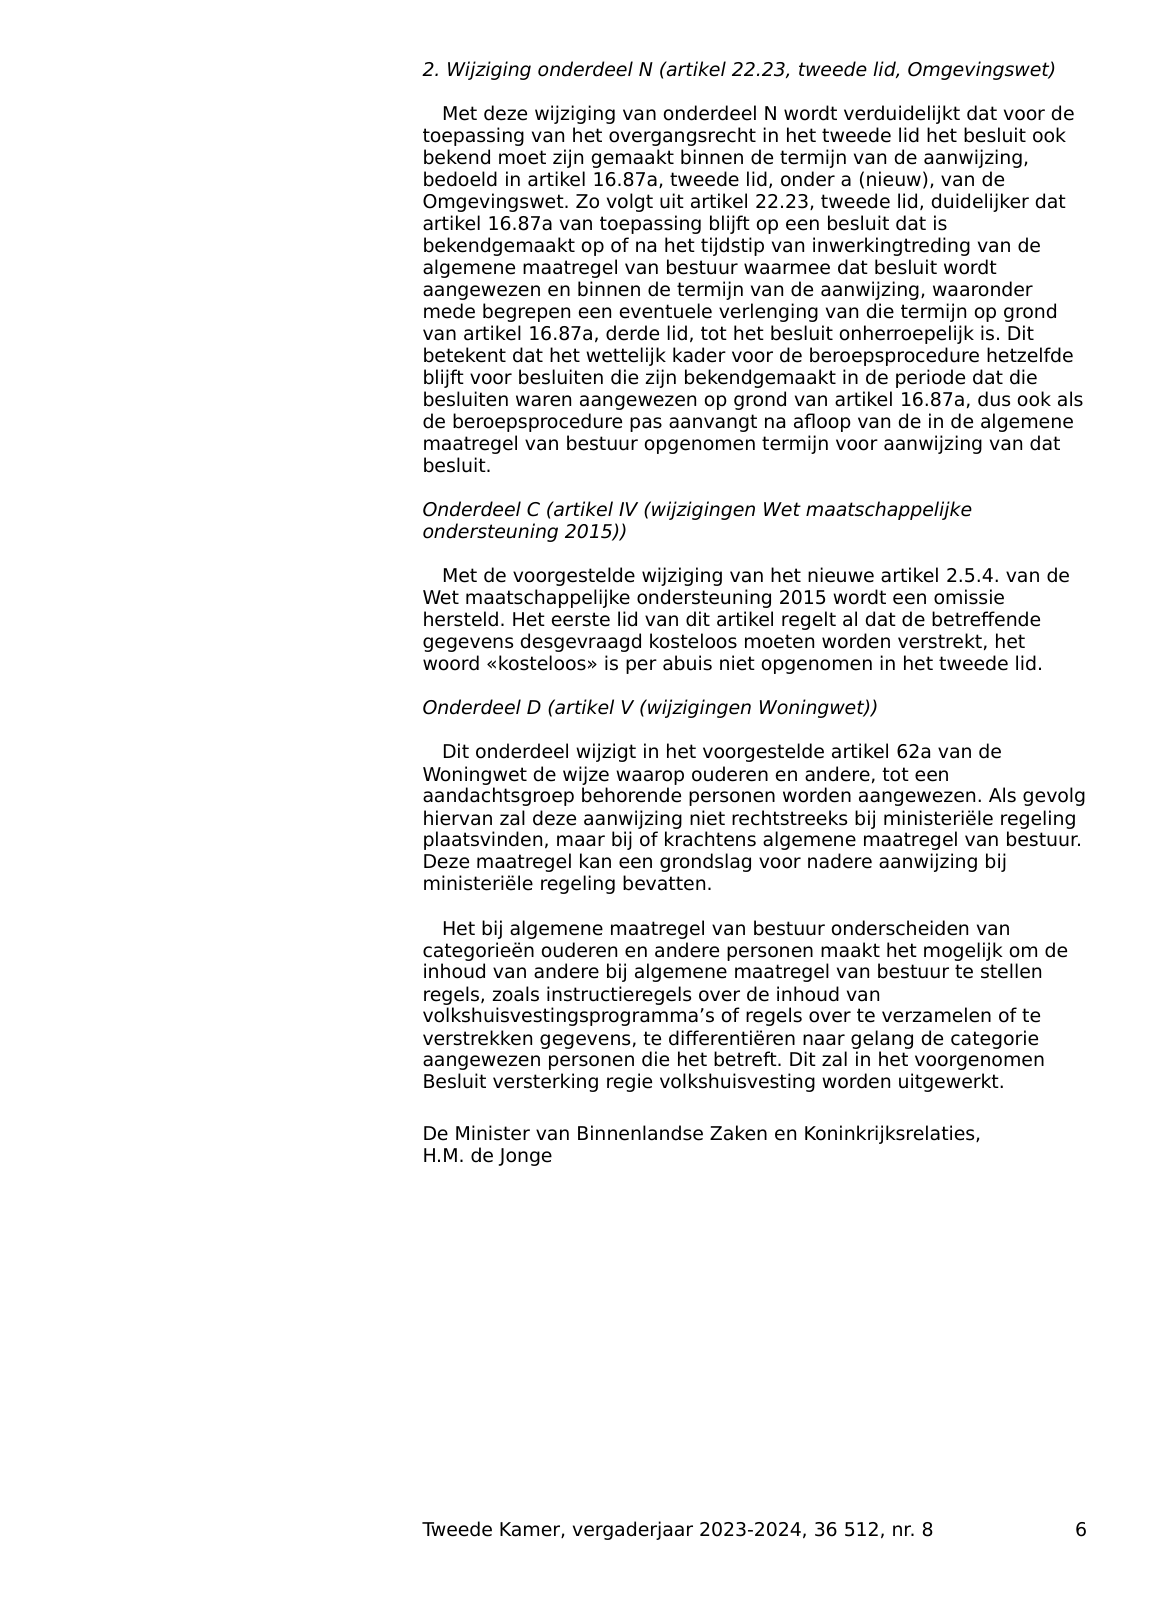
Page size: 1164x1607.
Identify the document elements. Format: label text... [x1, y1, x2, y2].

text Met deze wijziging van onderdeel N wordt verduidelijkt dat voor de toepassing van het overgangsrecht in het tweede lid het besluit ook bekend moet zijn gemaakt binnen de termijn van de aanwijzing, bedoeld in artikel 16.87a, tweede lid, onder a (nieuw), van de Omgevingswet. Zo volgt uit artikel 22.23, tweede lid, duidelijker dat artikel 16.87a van toepassing blijft op een besluit dat is bekendgemaakt op of na het tijdstip van inwerkingtreding van de algemene maatregel van bestuur waarmee dat besluit wordt aangewezen en binnen de termijn van de aanwijzing, waaronder mede begrepen een eventuele verlenging van die termijn op grond van artikel 16.87a, derde lid, tot het besluit onherroepelijk is. Dit betekent dat het wettelijk kader voor de beroepsprocedure hetzelfde blijft voor besluiten die zijn bekendgemaakt in de periode dat die besluiten waren aangewezen op grond van artikel 16.87a, dus ook als de beroepsprocedure pas aanvangt na afloop van de in de algemene maatregel van bestuur opgenomen termijn voor aanwijzing van dat besluit. [422, 103, 1087, 477]
text Het bij algemene maatregel van bestuur onderscheiden van categorieën ouderen en andere personen maakt het mogelijk om de inhoud van andere bij algemene maatregel van bestuur te stellen regels, zoals instructieregels over de inhoud van volkshuisvestingsprogramma’s of regels over te verzamelen of te verstrekken gegevens, te differentiëren naar gelang de categorie aangewezen personen die het betreft. Dit zal in het voorgenomen Besluit versterking regie volkshuisvesting worden uitgewerkt. [422, 917, 1087, 1093]
subtitle 2. Wijziging onderdeel N (artikel 22.23, tweede lid, Omgevingswet) [422, 59, 1087, 81]
text Met de voorgestelde wijziging van het nieuwe artikel 2.5.4. van de Wet maatschappelijke ondersteuning 2015 wordt een omissie hersteld. Het eerste lid van dit artikel regelt al dat de betreffende gegevens desgevraagd kosteloos moeten worden verstrekt, het woord «kosteloos» is per abuis niet opgenomen in het tweede lid. [422, 565, 1087, 675]
text Dit onderdeel wijzigt in het voorgestelde artikel 62a van de Woningwet de wijze waarop ouderen en andere, tot een aandachtsgroep behorende personen worden aangewezen. Als gevolg hiervan zal deze aanwijzing niet rechtstreeks bij ministeriële regeling plaatsvinden, maar bij of krachtens algemene maatregel van bestuur. Deze maatregel kan een grondslag voor nadere aanwijzing bij ministeriële regeling bevatten. [422, 741, 1087, 895]
subtitle Onderdeel C (artikel IV (wijzigingen Wet maatschappelijke ondersteuning 2015)) [422, 499, 1087, 543]
text De Minister van Binnenlandse Zaken en Koninkrijksrelaties, H.M. de Jonge [422, 1123, 1087, 1167]
subtitle Onderdeel D (artikel V (wijzigingen Woningwet)) [422, 697, 1087, 719]
